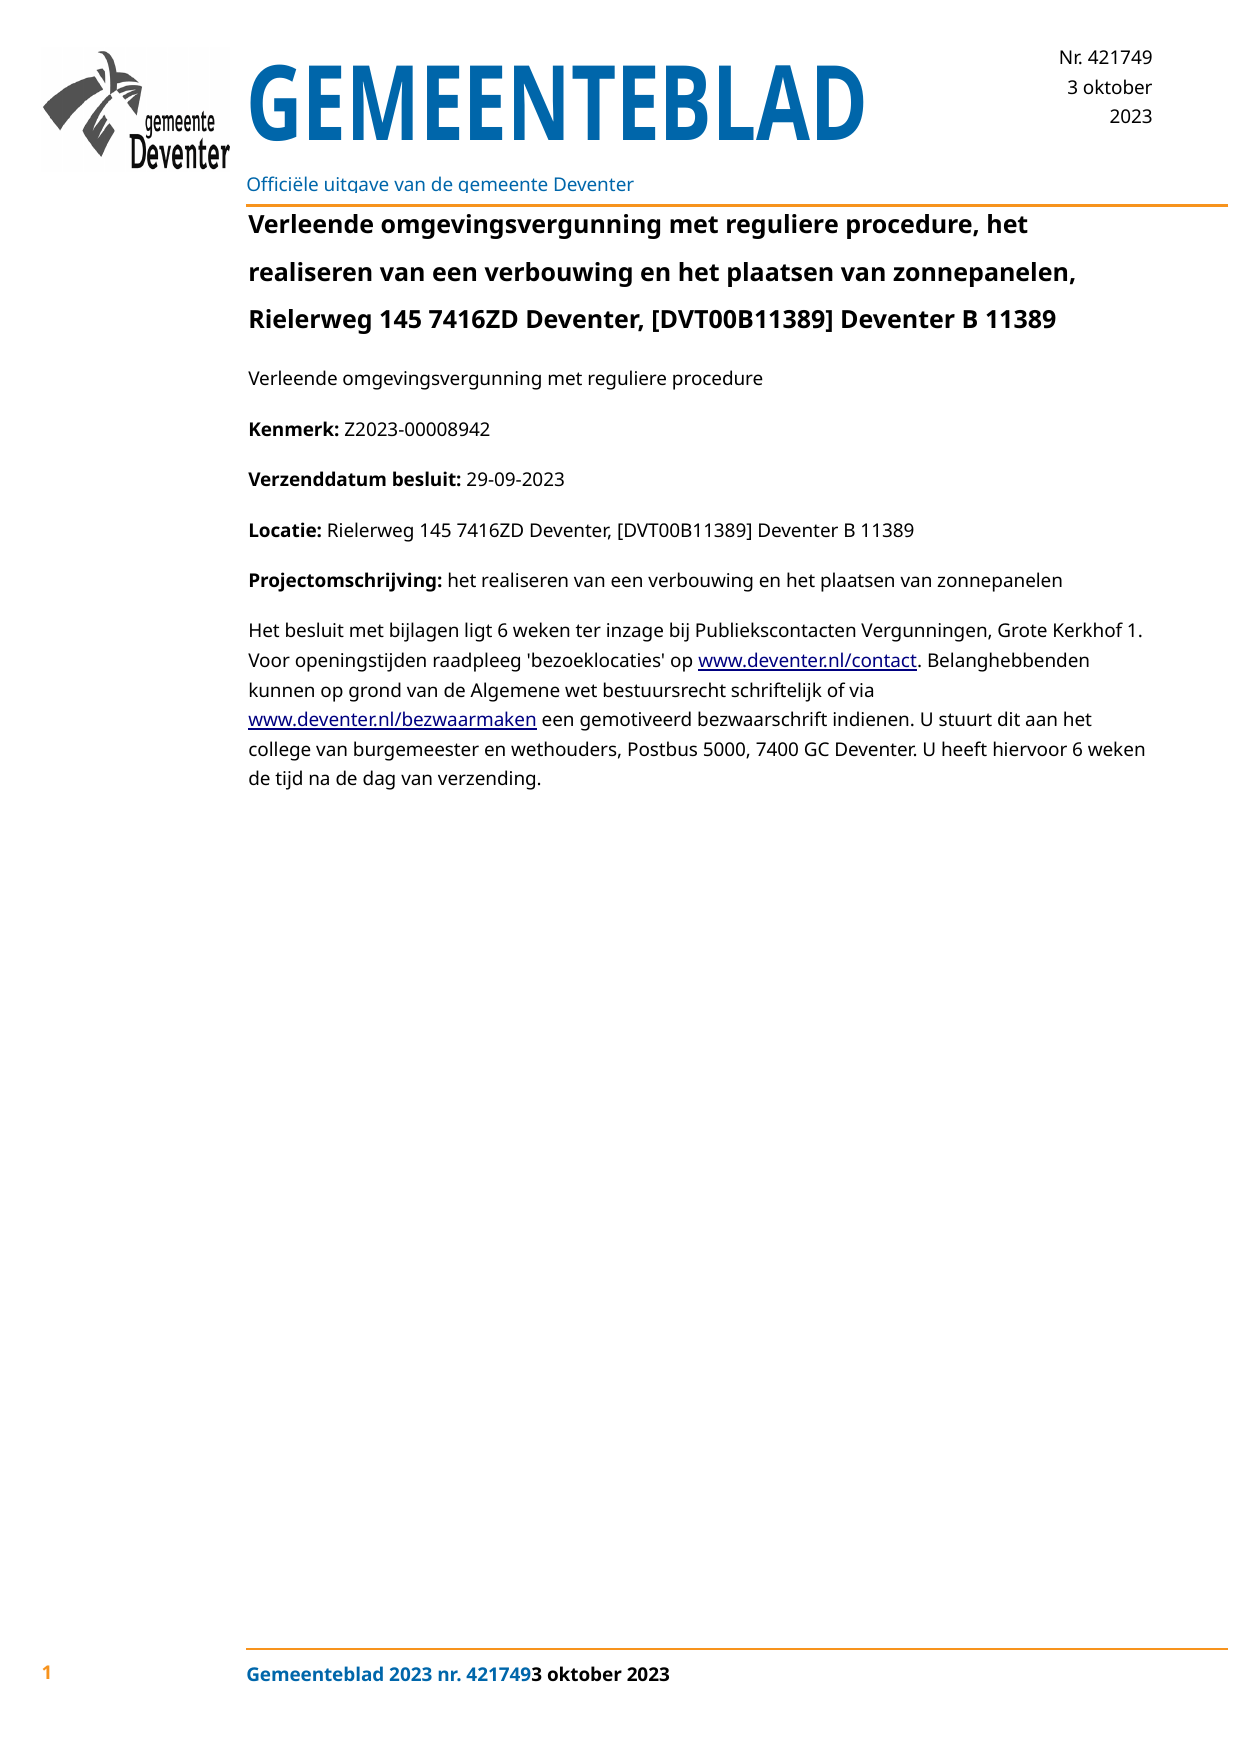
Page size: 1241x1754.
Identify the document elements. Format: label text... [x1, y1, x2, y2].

text Verleende omgevingsvergunning met reguliere procedure [248, 366, 1152, 391]
text Locatie: Rielerweg 145 7416ZD Deventer, [DVT00B11389] Deventer B 11389 [248, 517, 1152, 542]
text Projectomschrijving: het realiseren van een verbouwing en het plaatsen van zonnepanelen [248, 567, 1152, 593]
text Het besluit met bijlagen ligt 6 weken ter inzage bij Publiekscontacten Vergunningen, Grote Kerkhof 1. Voor openingstijden raadpleeg 'bezoeklocaties' op www.deventer.nl/contact. Belanghebbenden kunnen op grond van de Algemene wet bestuursrecht schriftelijk of via www.deventer.nl/bezwaarmaken een gemotiveerd bezwaarschrift indienen. U stuurt dit aan het college van burgemeester en wethouders, Postbus 5000, 7400 GC Deventer. U heeft hiervoor 6 weken de tijd na de dag van verzending. [248, 618, 1152, 791]
text Verzenddatum besluit: 29-09-2023 [248, 466, 1152, 492]
text Kenmerk: Z2023-00008942 [248, 416, 1152, 442]
picture [41, 47, 231, 172]
text Verleende omgevingsvergunning met reguliere procedure, het realiseren van een verbouwing en het plaatsen van zonnepanelen, Rielerweg 145 7416ZD Deventer, [DVT00B11389] Deventer B 11389 [248, 207, 1152, 336]
